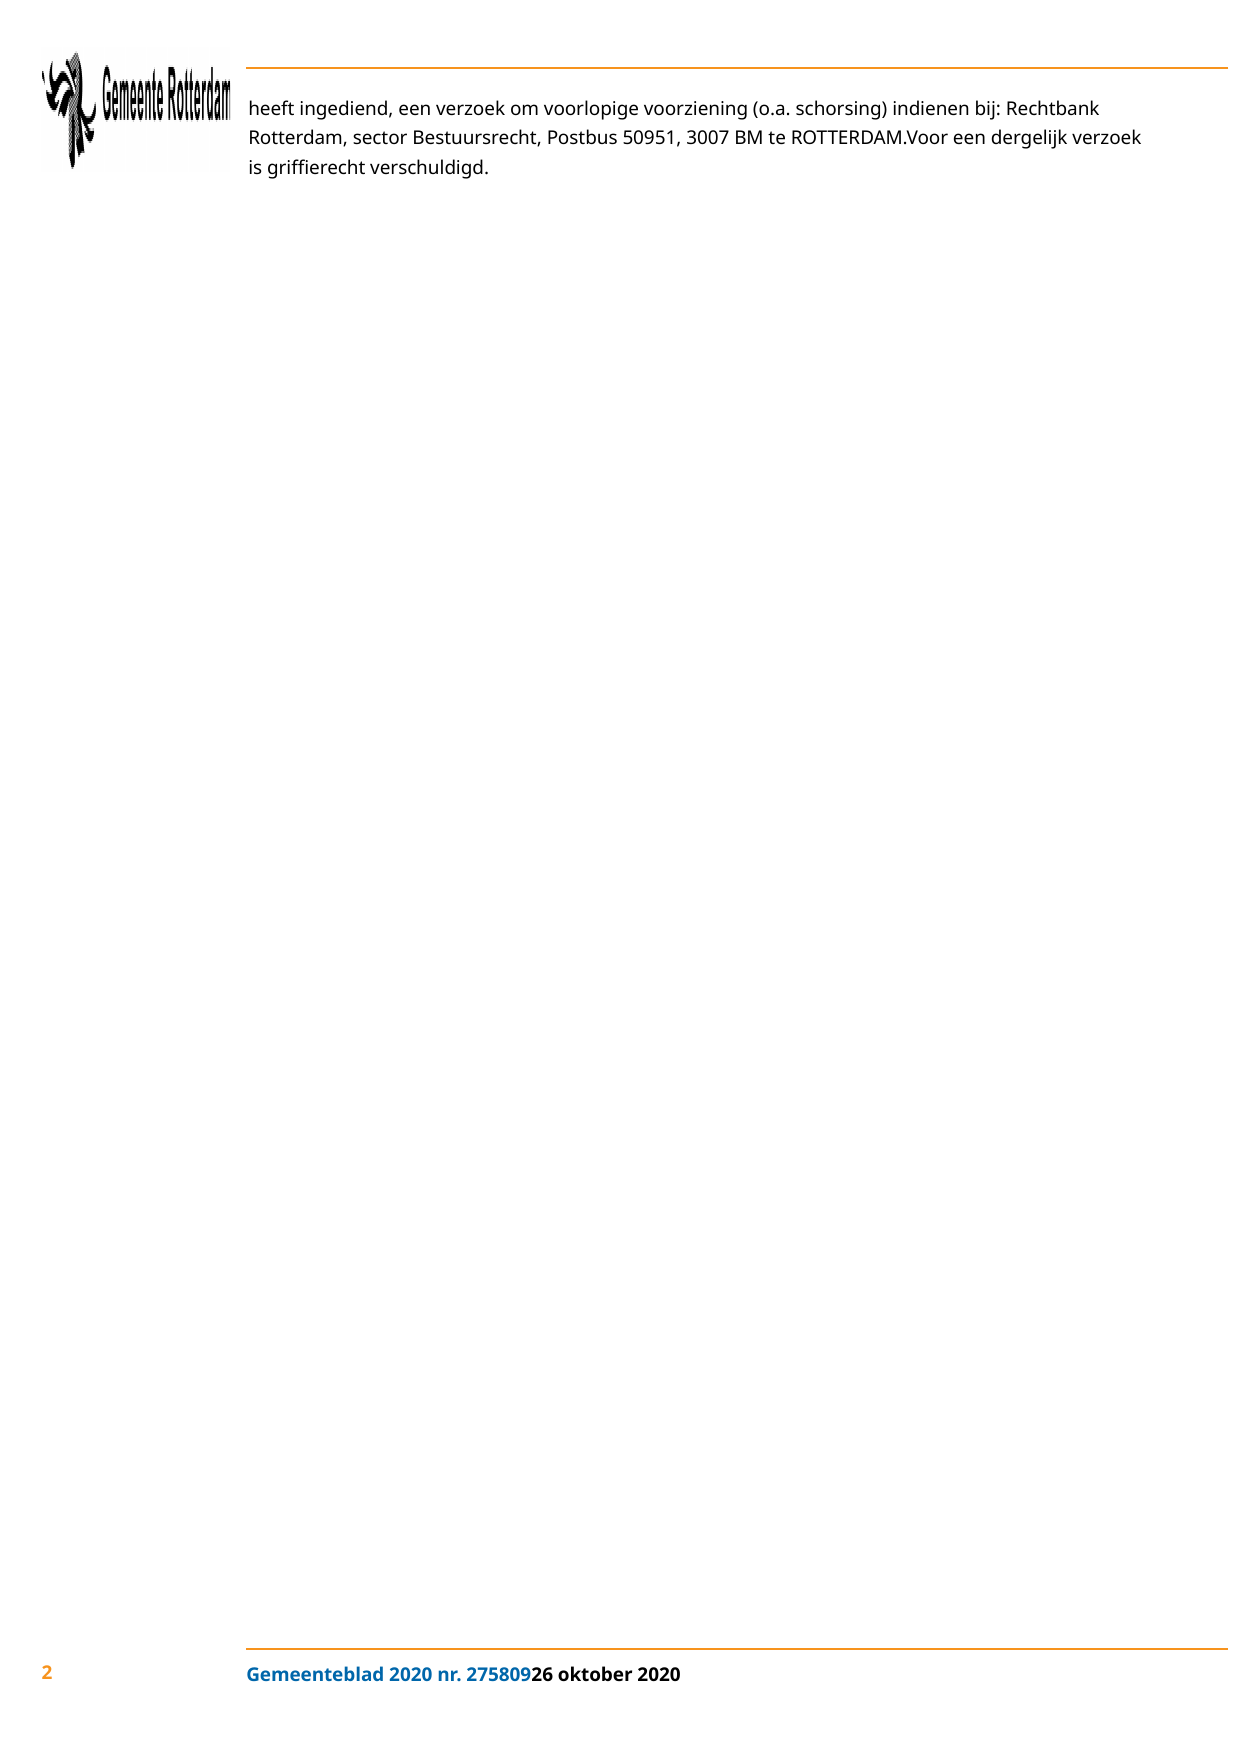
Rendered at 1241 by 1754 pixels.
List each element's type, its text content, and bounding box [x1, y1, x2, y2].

text heeft ingediend, een verzoek om voorlopige voorziening (o.a. schorsing) indienen bij: Rechtbank Rotterdam, sector Bestuursrecht, Postbus 50951, 3007 BM te ROTTERDAM.Voor een dergelijk verzoek is griffierecht verschuldigd. [248, 95, 1152, 180]
picture [41, 47, 231, 172]
